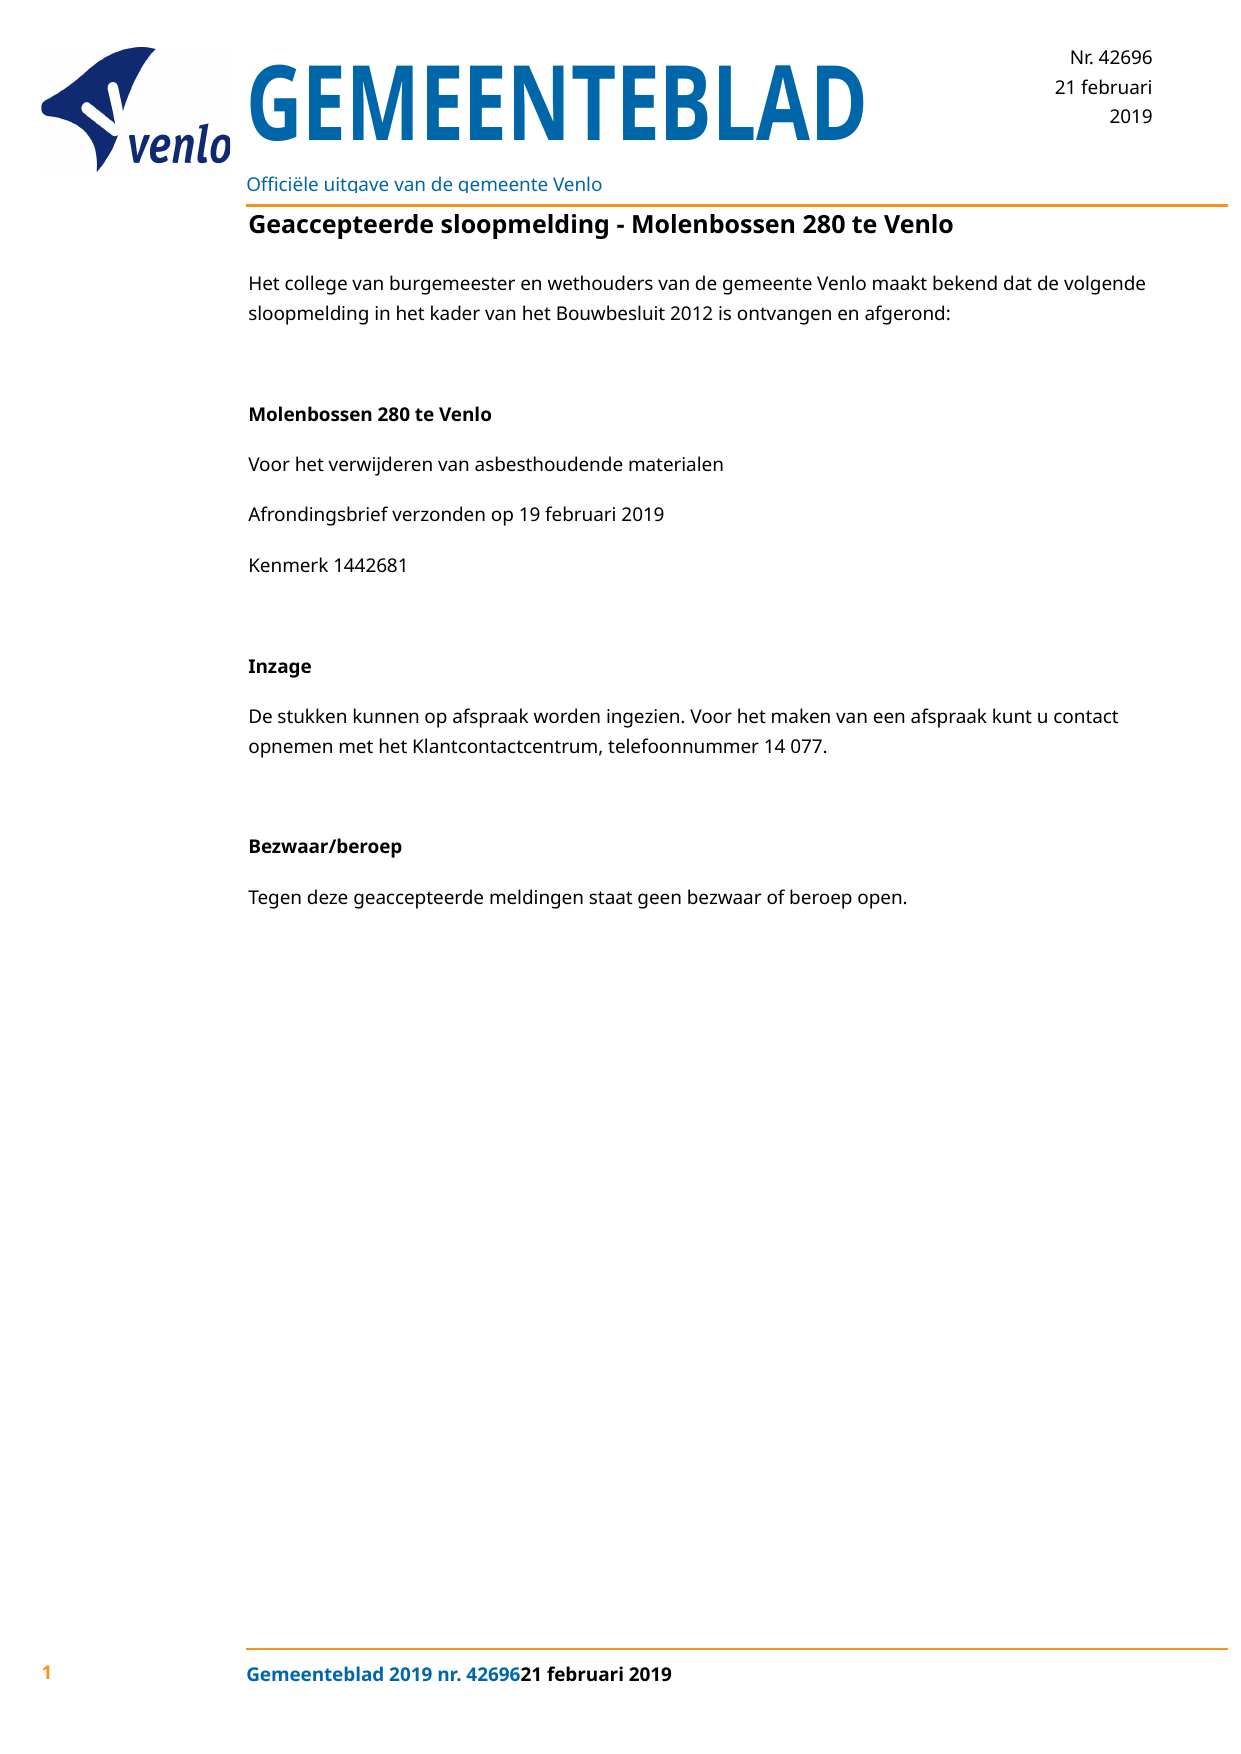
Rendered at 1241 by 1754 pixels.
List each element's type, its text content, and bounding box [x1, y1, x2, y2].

text Voor het verwijderen van asbesthoudende materialen [248, 451, 1152, 477]
text Het college van burgemeester en wethouders van de gemeente Venlo maakt bekend dat de volgende sloopmelding in het kader van het Bouwbesluit 2012 is ontvangen en afgerond: [248, 270, 1152, 326]
text Afrondingsbrief verzonden op 19 februari 2019 [248, 502, 1152, 527]
text Inzage [248, 653, 1152, 678]
text De stukken kunnen op afspraak worden ingezien. Voor het maken van een afspraak kunt u contact opnemen met het Klantcontactcentrum, telefoonnummer 14 077. [248, 703, 1152, 758]
text Bezwaar/beroep [248, 834, 1152, 859]
picture [41, 47, 231, 172]
text Geaccepteerde sloopmelding - Molenbossen 280 te Venlo [248, 207, 1152, 241]
text Molenbossen 280 te Venlo [248, 401, 1152, 426]
text Tegen deze geaccepteerde meldingen staat geen bezwaar of beroep open. [248, 884, 1152, 910]
text Kenmerk 1442681 [248, 552, 1152, 578]
